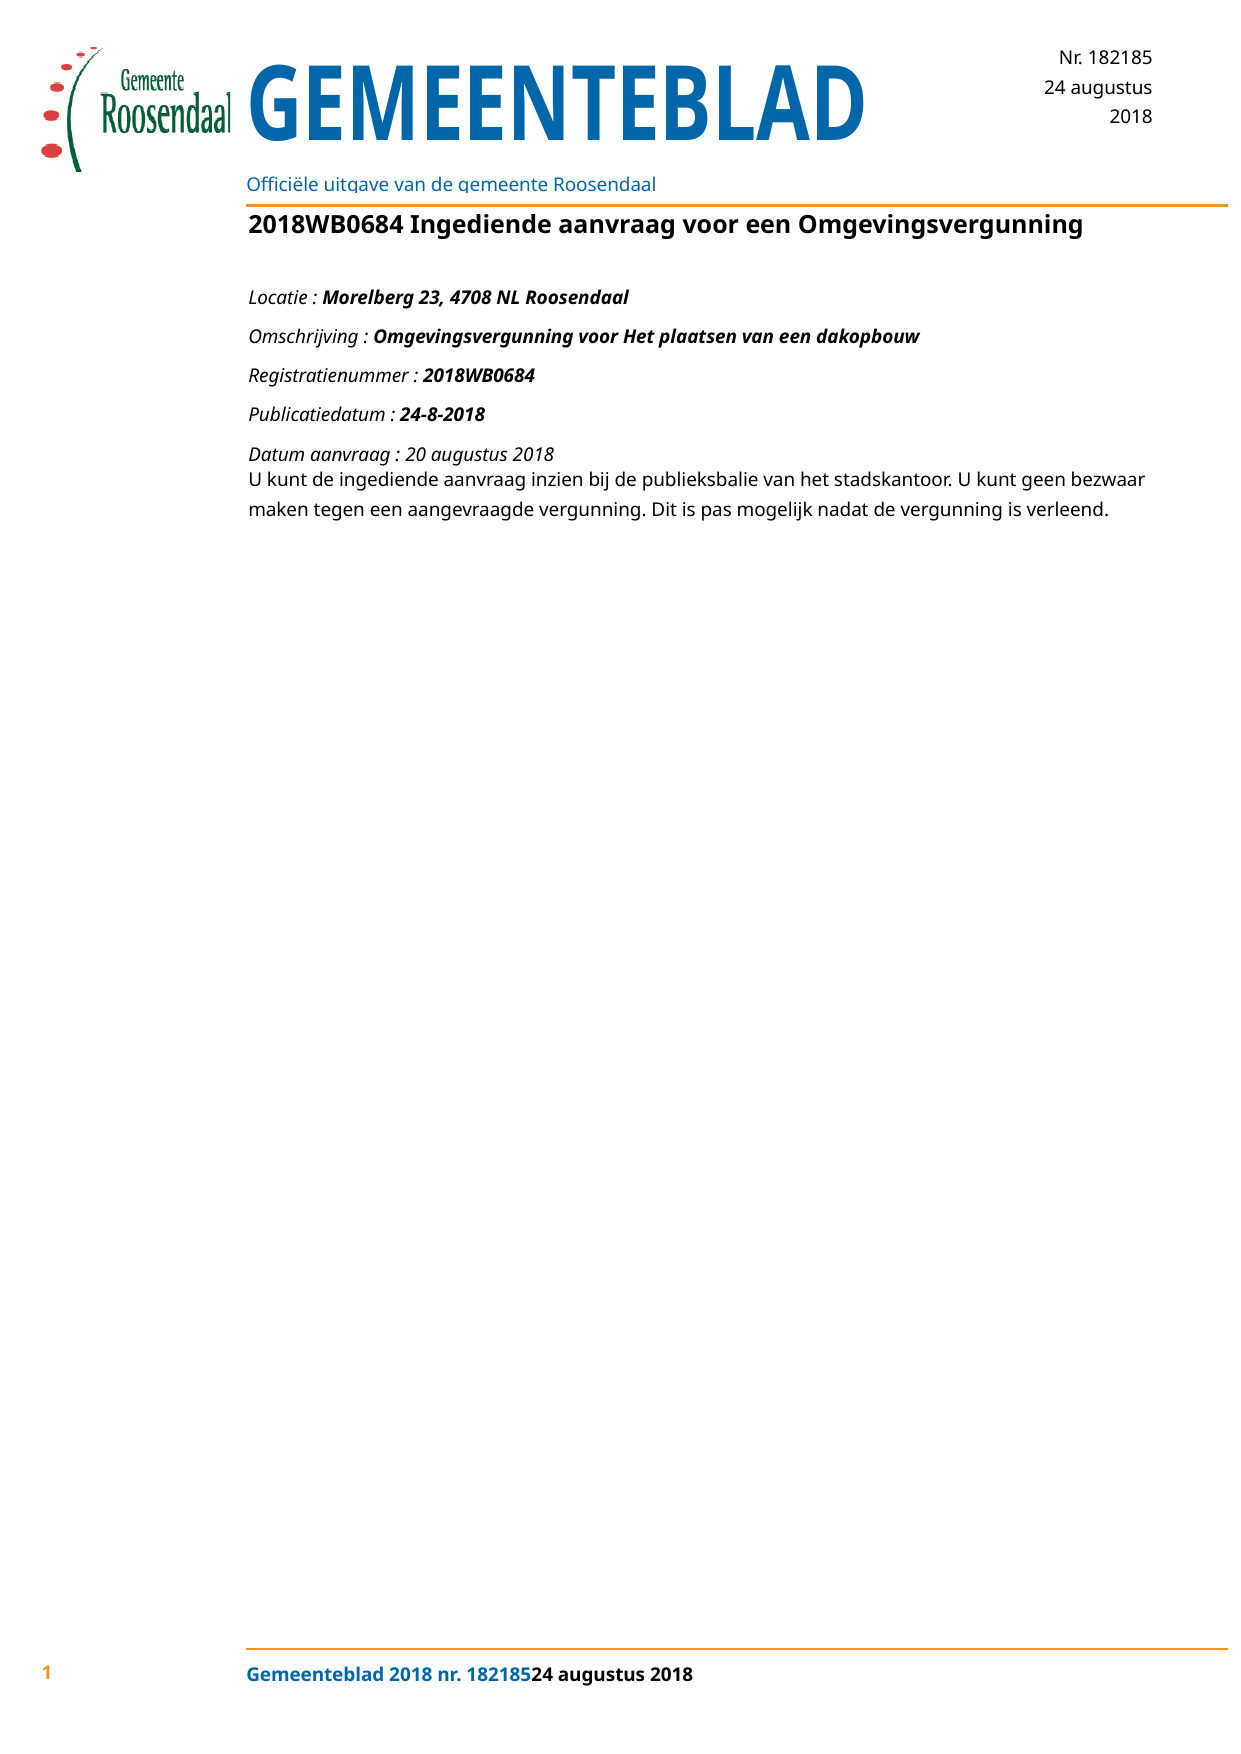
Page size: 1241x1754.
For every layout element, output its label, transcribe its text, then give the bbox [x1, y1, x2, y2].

text Locatie : Morelberg 23, 4708 NL Roosendaal [248, 284, 1152, 309]
text Datum aanvraag : 20 augustus 2018 [248, 441, 1152, 467]
text 2018WB0684 Ingediende aanvraag voor een Omgevingsvergunning [248, 207, 1152, 241]
text Publicatiedatum : 24-8-2018 [248, 402, 1152, 427]
text Registratienummer : 2018WB0684 [248, 362, 1152, 388]
text Omschrijving : Omgevingsvergunning voor Het plaatsen van een dakopbouw [248, 323, 1152, 349]
picture [41, 47, 231, 172]
text U kunt de ingediende aanvraag inzien bij de publieksbalie van het stadskantoor. U kunt geen bezwaar maken tegen een aangevraagde vergunning. Dit is pas mogelijk nadat de vergunning is verleend. [248, 467, 1152, 522]
